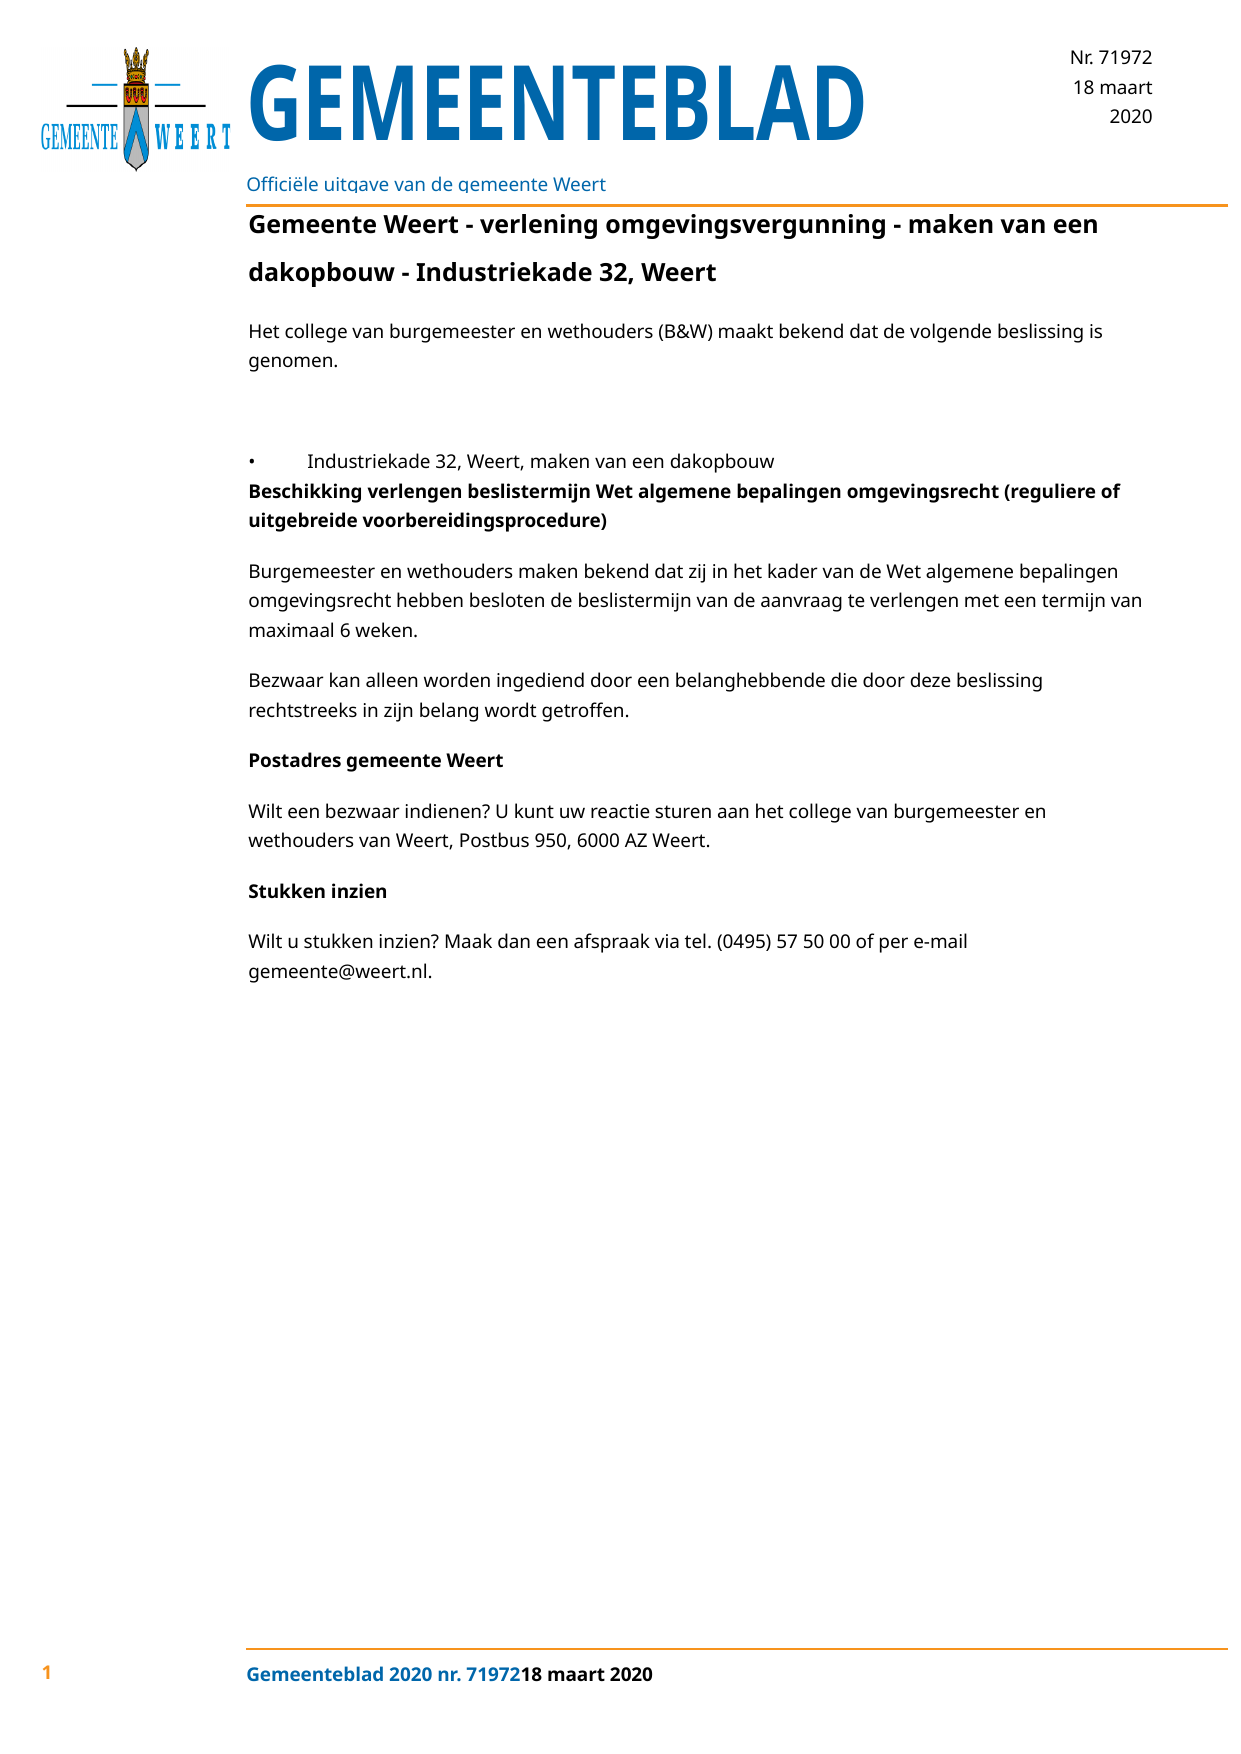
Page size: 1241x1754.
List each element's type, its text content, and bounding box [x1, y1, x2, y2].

text Postadres gemeente Weert [248, 747, 1152, 773]
picture [41, 47, 231, 172]
text Wilt u stukken inzien? Maak dan een afspraak via tel. (0495) 57 50 00 of per e-mail gemeente@weert.nl. [248, 928, 1152, 984]
list Industriekade 32, Weert, maken van een dakopbouw [248, 448, 1152, 474]
text Gemeente Weert - verlening omgevingsvergunning - maken van een dakopbouw - Industriekade 32, Weert [248, 207, 1152, 288]
text Het college van burgemeester en wethouders (B&W) maakt bekend dat de volgende beslissing is genomen. [248, 318, 1152, 373]
text Wilt een bezwaar indienen? U kunt uw reactie sturen aan het college van burgemeester en wethouders van Weert, Postbus 950, 6000 AZ Weert. [248, 798, 1152, 853]
text Bezwaar kan alleen worden ingediend door een belanghebbende die door deze beslissing rechtstreeks in zijn belang wordt getroffen. [248, 667, 1152, 723]
text Stukken inzien [248, 878, 1152, 904]
text Burgemeester en wethouders maken bekend dat zij in het kader van de Wet algemene bepalingen omgevingsrecht hebben besloten de beslistermijn van de aanvraag te verlengen met een termijn van maximaal 6 weken. [248, 558, 1152, 643]
text Beschikking verlengen beslistermijn Wet algemene bepalingen omgevingsrecht (reguliere of uitgebreide voorbereidingsprocedure) [248, 478, 1152, 533]
